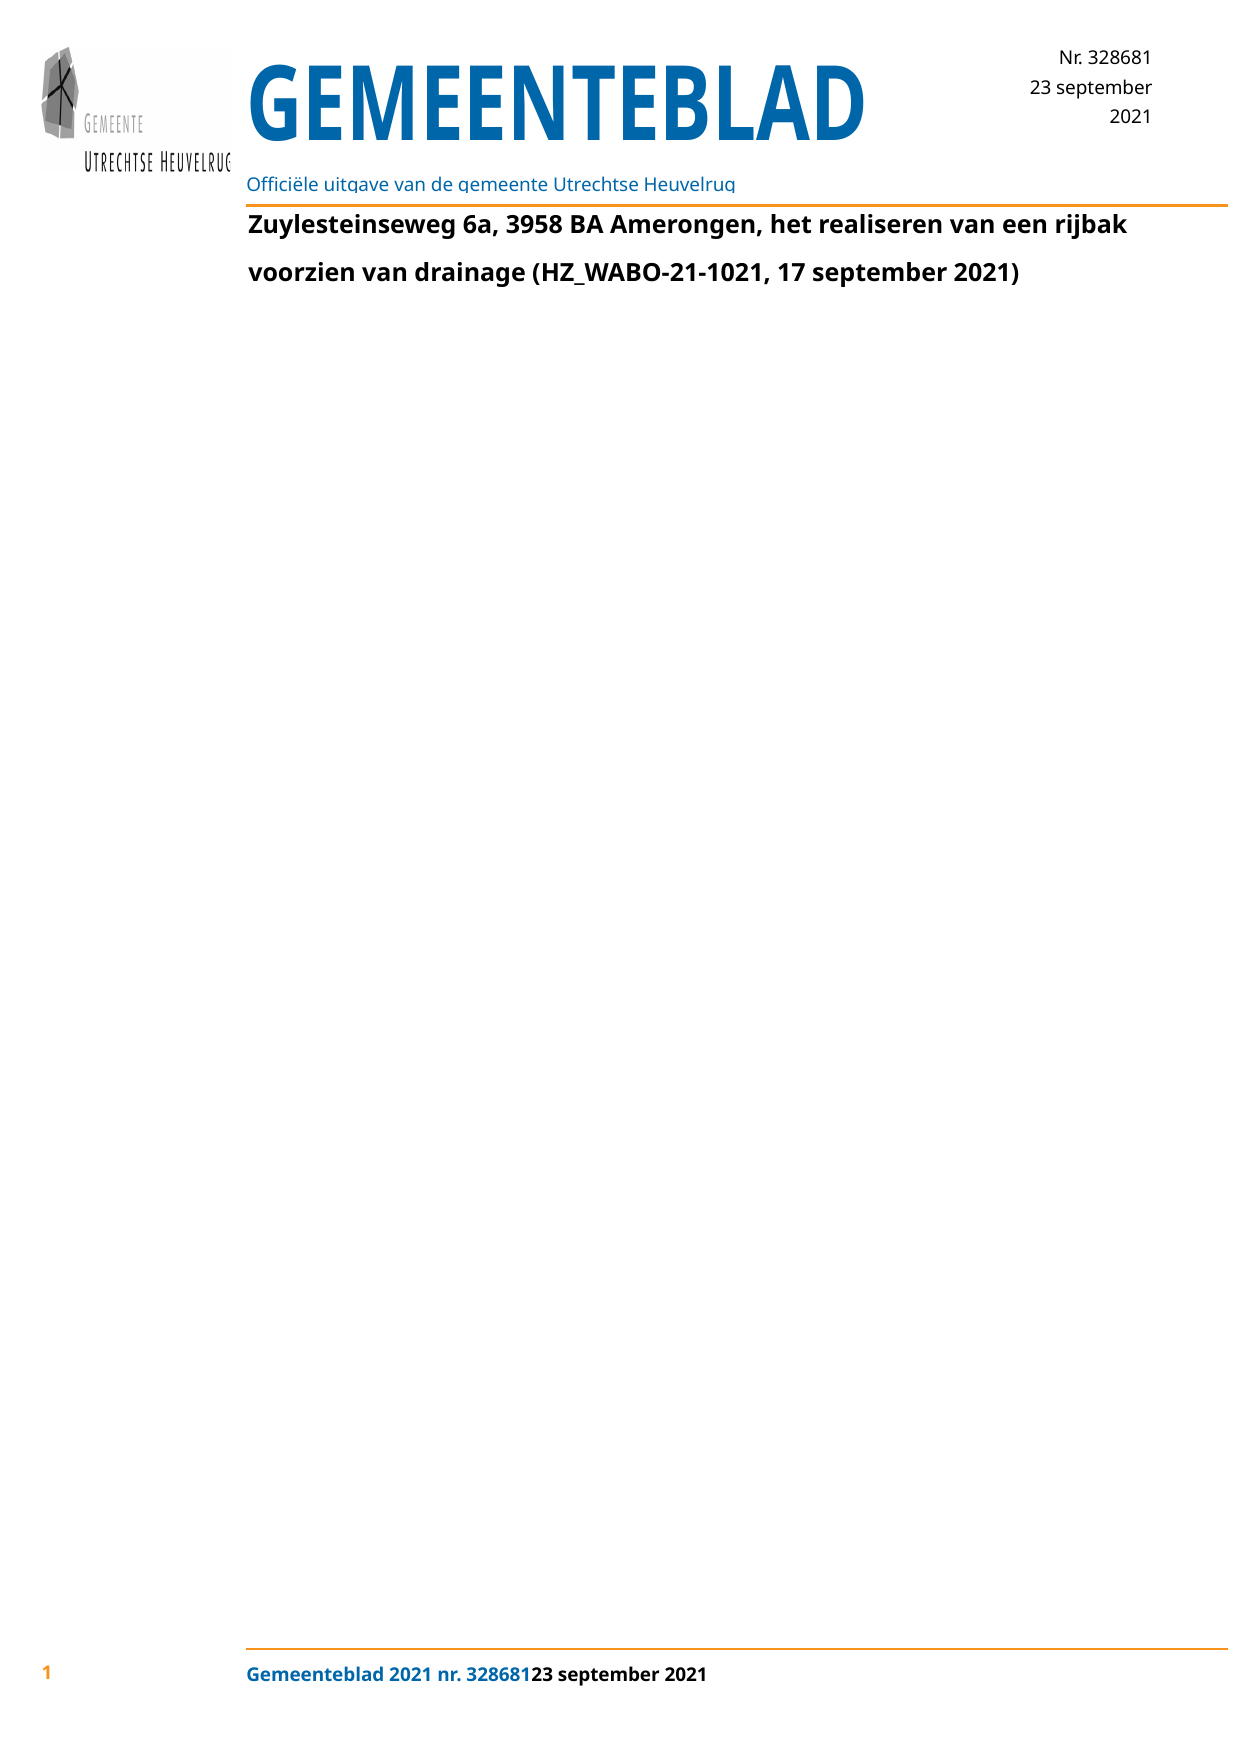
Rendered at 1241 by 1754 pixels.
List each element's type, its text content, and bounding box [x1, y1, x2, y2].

text Zuylesteinseweg 6a, 3958 BA Amerongen, het realiseren van een rijbak voorzien van drainage (HZ_WABO-21-1021, 17 september 2021) [248, 207, 1152, 288]
picture [41, 47, 231, 172]
